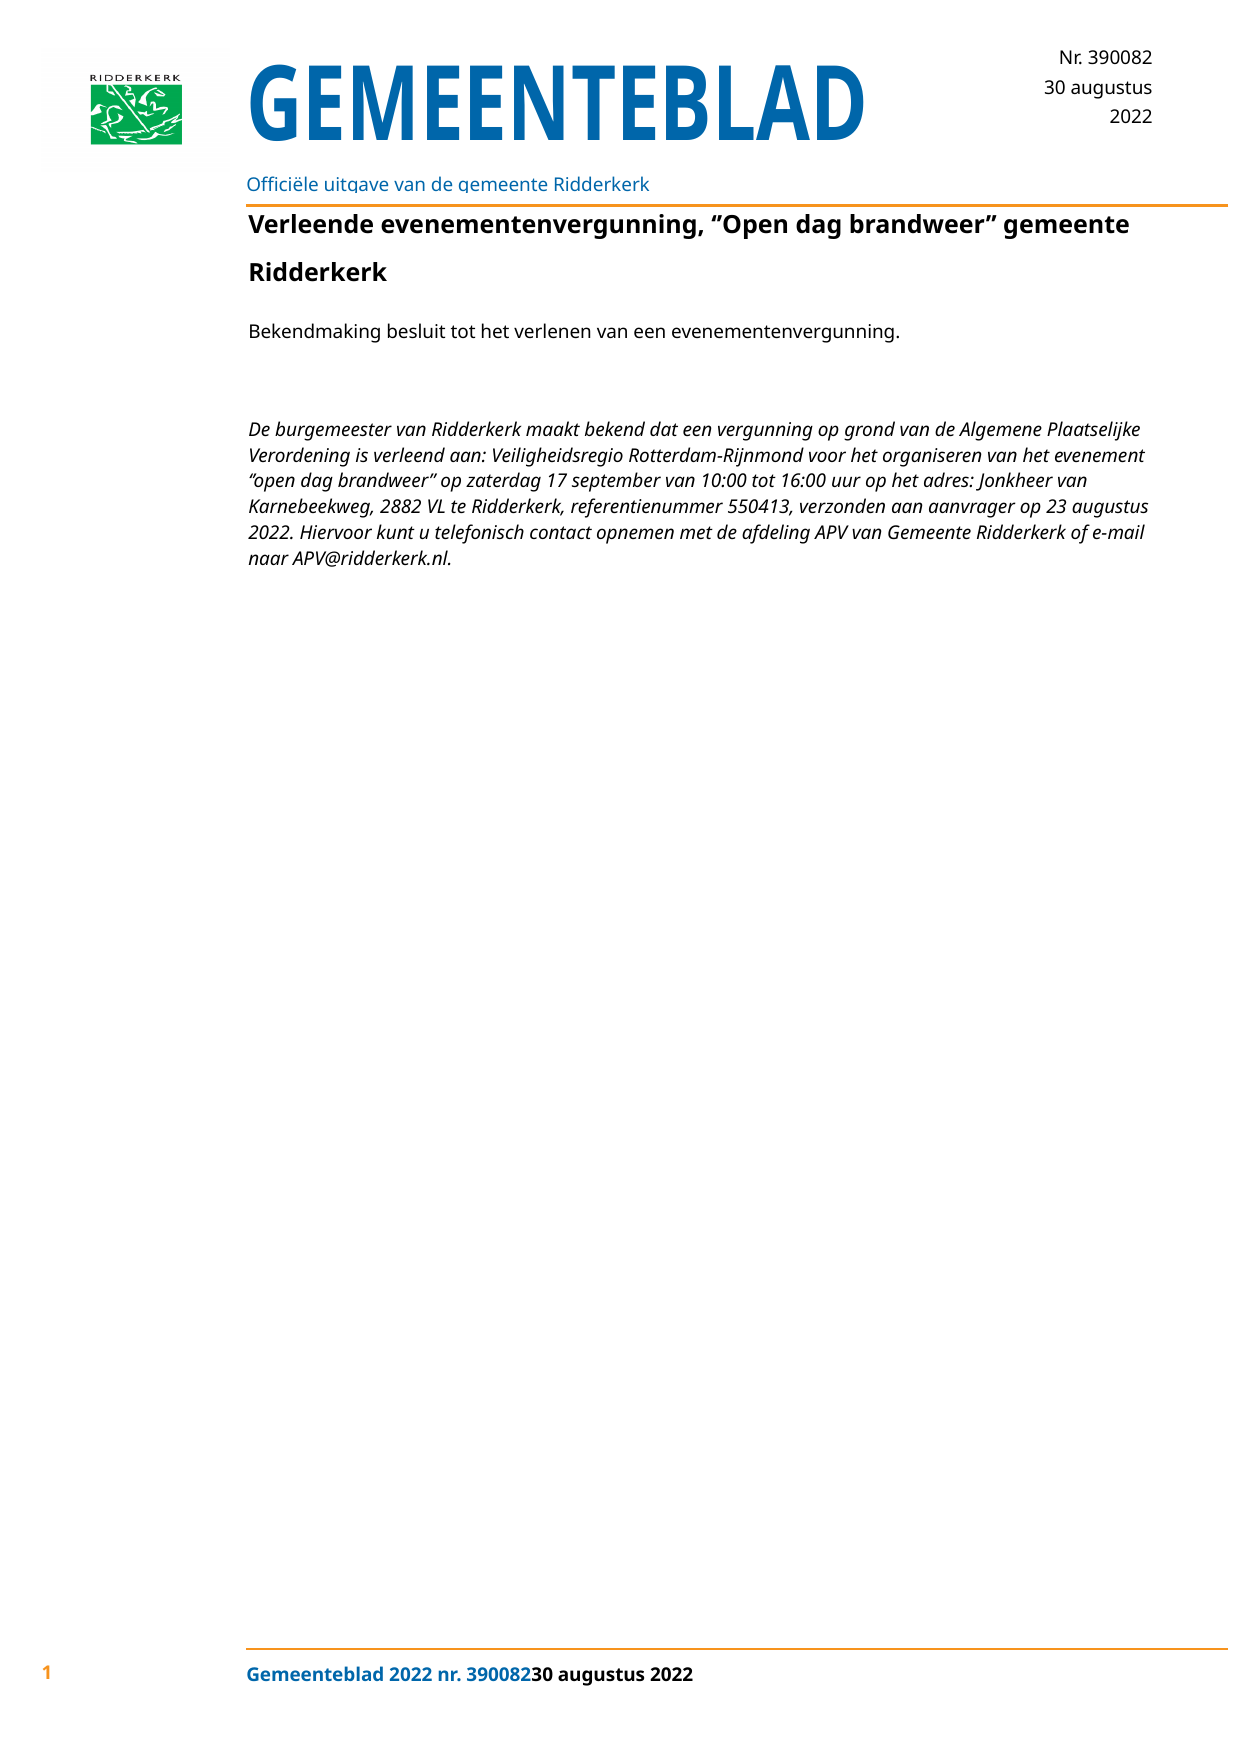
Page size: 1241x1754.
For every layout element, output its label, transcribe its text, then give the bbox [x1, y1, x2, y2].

text De burgemeester van Ridderkerk maakt bekend dat een vergunning op grond van de Algemene Plaatselijke Verordening is verleend aan: Veiligheidsregio Rotterdam-Rijnmond voor het organiseren van het evenement ‘’open dag brandweer’’ op zaterdag 17 september van 10:00 tot 16:00 uur op het adres: Jonkheer van Karnebeekweg, 2882 VL te Ridderkerk, referentienummer 550413, verzonden aan aanvrager op 23 augustus 2022. Hiervoor kunt u telefonisch contact opnemen met de afdeling APV van Gemeente Ridderkerk of e-mail naar APV@ridderkerk.nl. [248, 416, 1152, 571]
picture [41, 47, 231, 172]
text Verleende evenementenvergunning, ‘’Open dag brandweer’’ gemeente Ridderkerk [248, 207, 1152, 288]
text Bekendmaking besluit tot het verlenen van een evenementenvergunning. [248, 318, 1152, 344]
